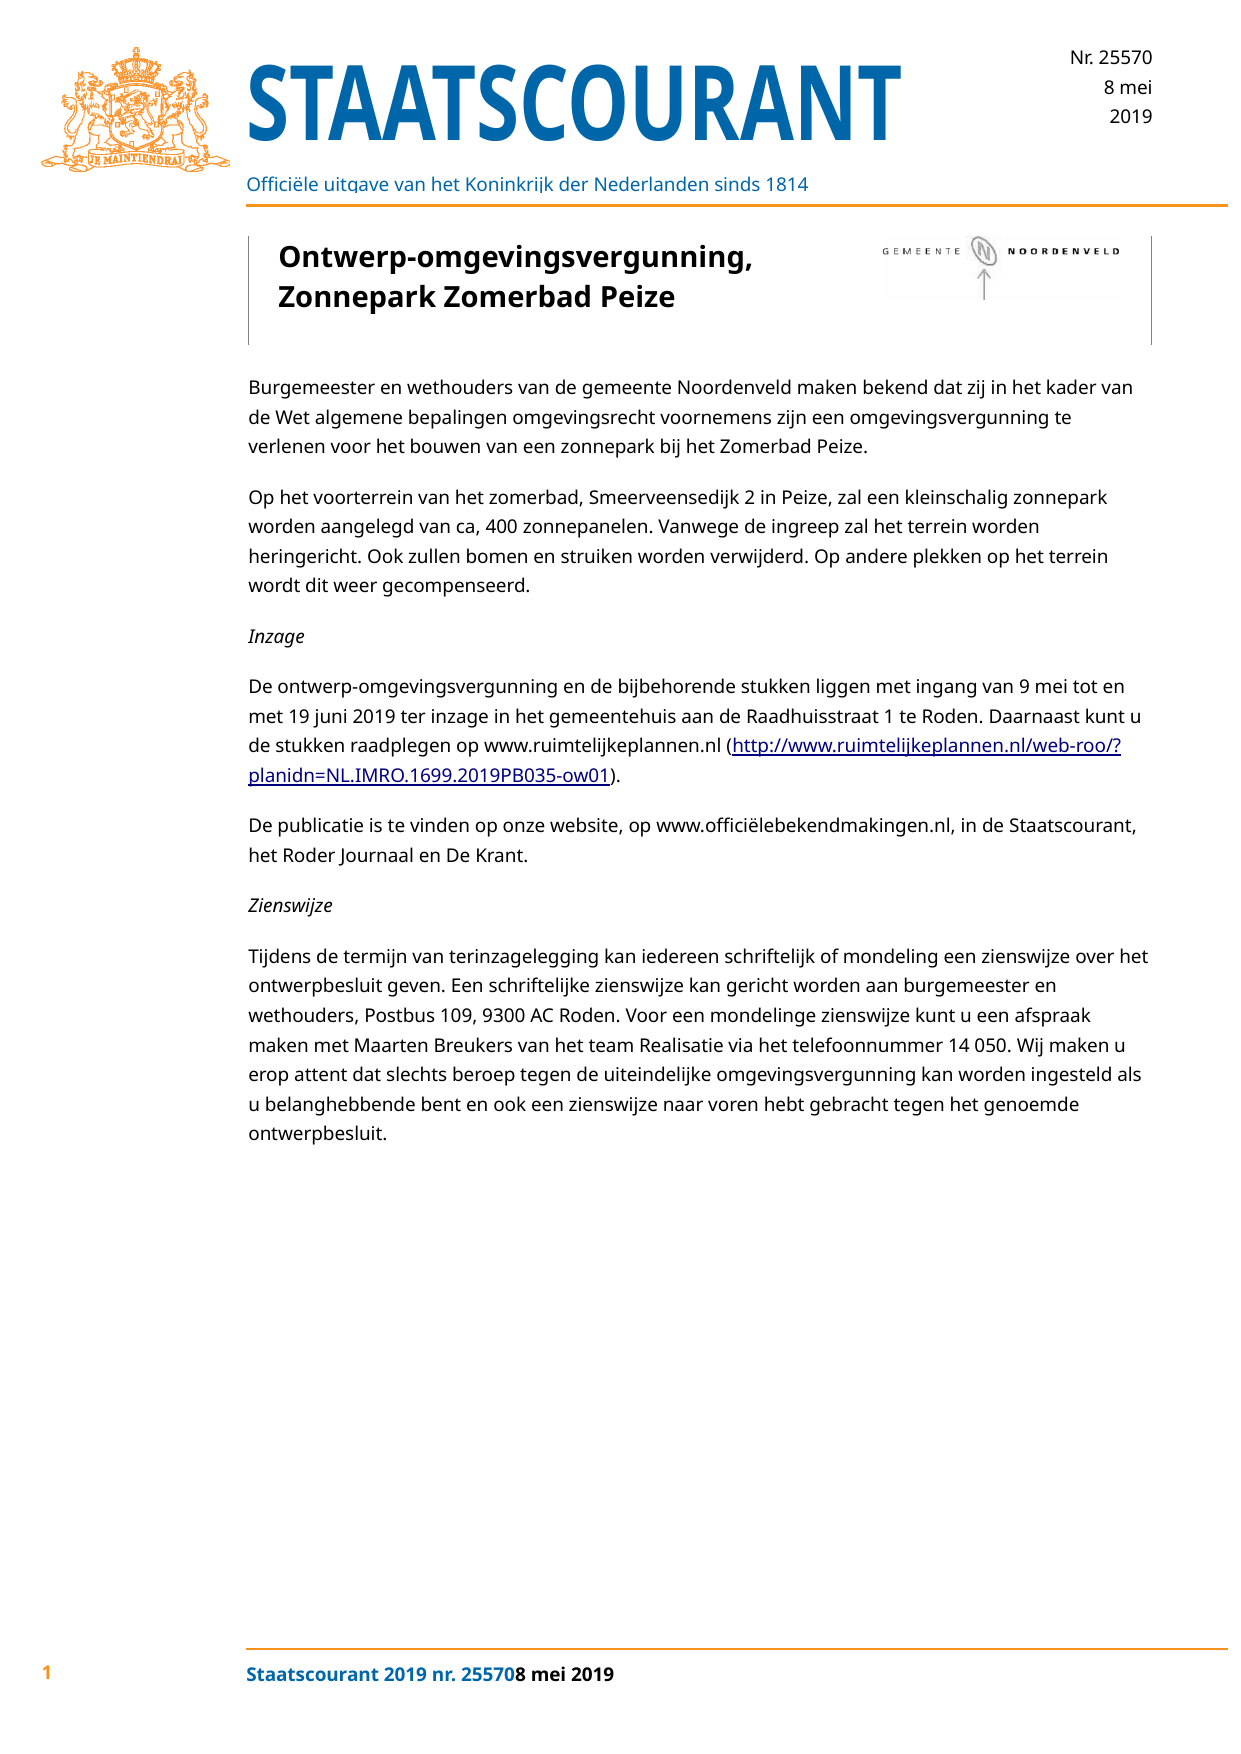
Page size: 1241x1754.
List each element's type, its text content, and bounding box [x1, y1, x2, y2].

text Op het voorterrein van het zomerbad, Smeerveensedijk 2 in Peize, zal een kleinschalig zonnepark worden aangelegd van ca, 400 zonnepanelen. Vanwege de ingreep zal het terrein worden heringericht. Ook zullen bomen en struiken worden verwijderd. Op andere plekken op het terrein wordt dit weer gecompenseerd. [248, 484, 1152, 598]
table_header [850, 300, 1151, 345]
text Tijdens de termijn van terinzagelegging kan iedereen schriftelijk of mondeling een zienswijze over het ontwerpbesluit geven. Een schriftelijke zienswijze kan gericht worden aan burgemeester en wethouders, Postbus 109, 9300 AC Roden. Voor een mondelinge zienswijze kunt u een afspraak maken met Maarten Breukers van het team Realisatie via het telefoonnummer 14 050. Wij maken u erop attent dat slechts beroep tegen de uiteindelijke omgevingsvergunning kan worden ingesteld als u belanghebbende bent en ook een zienswijze naar voren hebt gebracht tegen het genoemde ontwerpbesluit. [248, 943, 1152, 1146]
text De publicatie is te vinden op onze website, op www.officiëlebekendmakingen.nl, in de Staatscourant, het Roder Journaal en De Krant. [248, 813, 1152, 868]
text Burgemeester en wethouders van de gemeente Noordenveld maken bekend dat zij in het kader van de Wet algemene bepalingen omgevingsrecht voornemens zijn een omgevingsvergunning te verlenen voor het bouwen van een zonnepark bij het Zomerbad Peize. [248, 374, 1152, 459]
text De ontwerp-omgevingsvergunning en de bijbehorende stukken liggen met ingang van 9 mei tot en met 19 juni 2019 ter inzage in het gemeentehuis aan de Raadhuisstraat 1 te Roden. Daarnaast kunt u de stukken raadplegen op www.ruimtelijkeplannen.nl (http://www.ruimtelijkeplannen.nl/web-roo/?planidn=NL.IMRO.1699.2019PB035-ow01). [248, 673, 1152, 788]
picture [41, 47, 231, 172]
picture [882, 236, 1119, 300]
table_header [850, 236, 882, 299]
table_header Ontwerp-omgevingsvergunning, Zonnepark Zomerbad Peize [249, 236, 850, 345]
text Inzage [248, 623, 1152, 649]
text Zienswijze [248, 893, 1152, 918]
table_header [1119, 236, 1151, 299]
